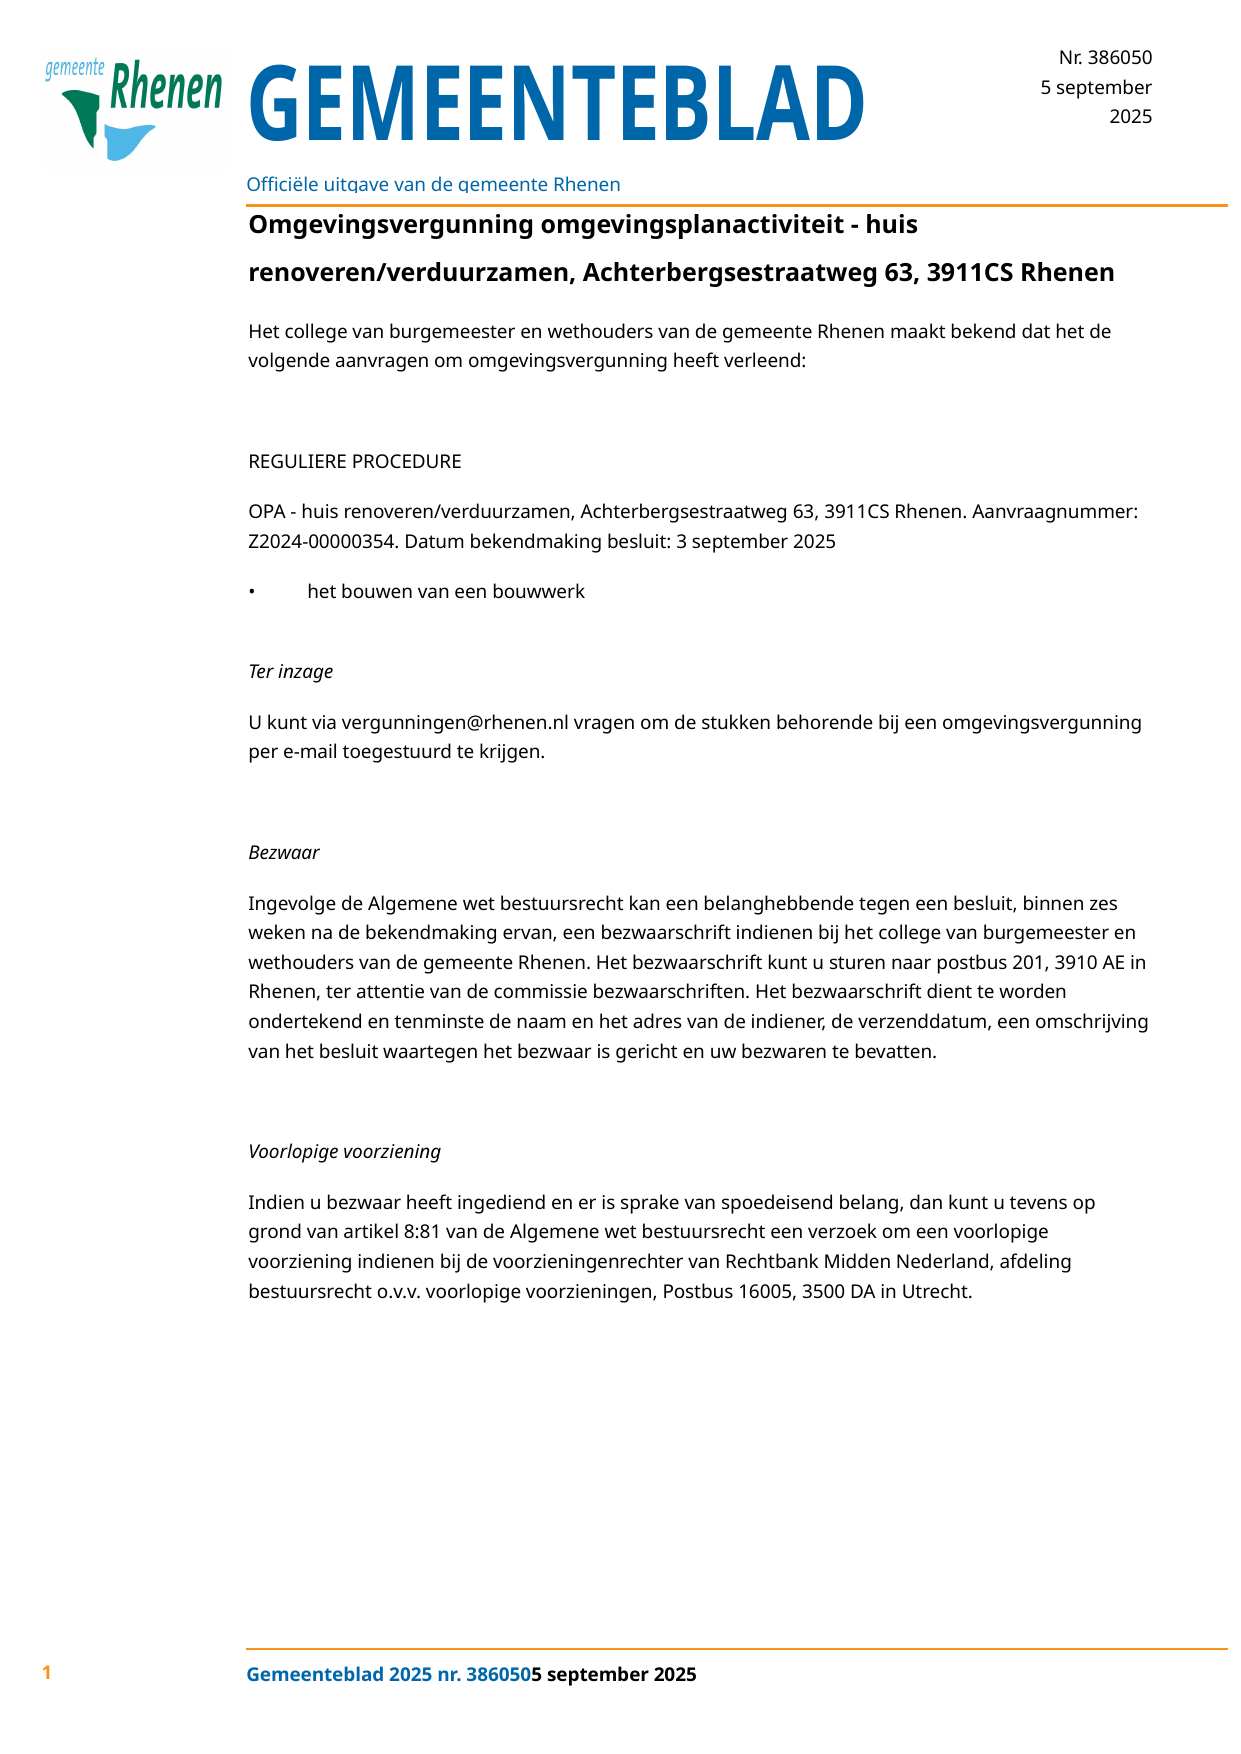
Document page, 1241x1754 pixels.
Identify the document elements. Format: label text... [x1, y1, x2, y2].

text REGULIERE PROCEDURE [248, 448, 1152, 474]
text Ter inzage [248, 659, 1152, 684]
text Indien u bezwaar heeft ingediend en er is sprake van spoedeisend belang, dan kunt u tevens op grond van artikel 8:81 van de Algemene wet bestuursrecht een verzoek om een voorlopige voorziening indienen bij de voorzieningenrechter van Rechtbank Midden Nederland, afdeling bestuursrecht o.v.v. voorlopige voorzieningen, Postbus 16005, 3500 DA in Utrecht. [248, 1189, 1152, 1304]
text Het college van burgemeester en wethouders van de gemeente Rhenen maakt bekend dat het de volgende aanvragen om omgevingsvergunning heeft verleend: [248, 318, 1152, 373]
list het bouwen van een bouwwerk [248, 579, 1152, 604]
text Omgevingsvergunning omgevingsplanactiviteit - huis renoveren/verduurzamen, Achterbergsestraatweg 63, 3911CS Rhenen [248, 207, 1152, 288]
picture [41, 47, 231, 172]
text OPA - huis renoveren/verduurzamen, Achterbergsestraatweg 63, 3911CS Rhenen. Aanvraagnummer: Z2024-00000354. Datum bekendmaking besluit: 3 september 2025 [248, 499, 1152, 554]
text U kunt via vergunningen@rhenen.nl vragen om de stukken behorende bij een omgevingsvergunning per e-mail toegestuurd te krijgen. [248, 709, 1152, 764]
text Ingevolge de Algemene wet bestuursrecht kan een belanghebbende tegen een besluit, binnen zes weken na de bekendmaking ervan, een bezwaarschrift indienen bij het college van burgemeester en wethouders van de gemeente Rhenen. Het bezwaarschrift kunt u sturen naar postbus 201, 3910 AE in Rhenen, ter attentie van de commissie bezwaarschriften. Het bezwaarschrift dient te worden ondertekend en tenminste de naam en het adres van de indiener, de verzenddatum, een omschrijving van het besluit waartegen het bezwaar is gericht en uw bezwaren te bevatten. [248, 890, 1152, 1064]
text Voorlopige voorziening [248, 1139, 1152, 1164]
text Bezwaar [248, 839, 1152, 865]
